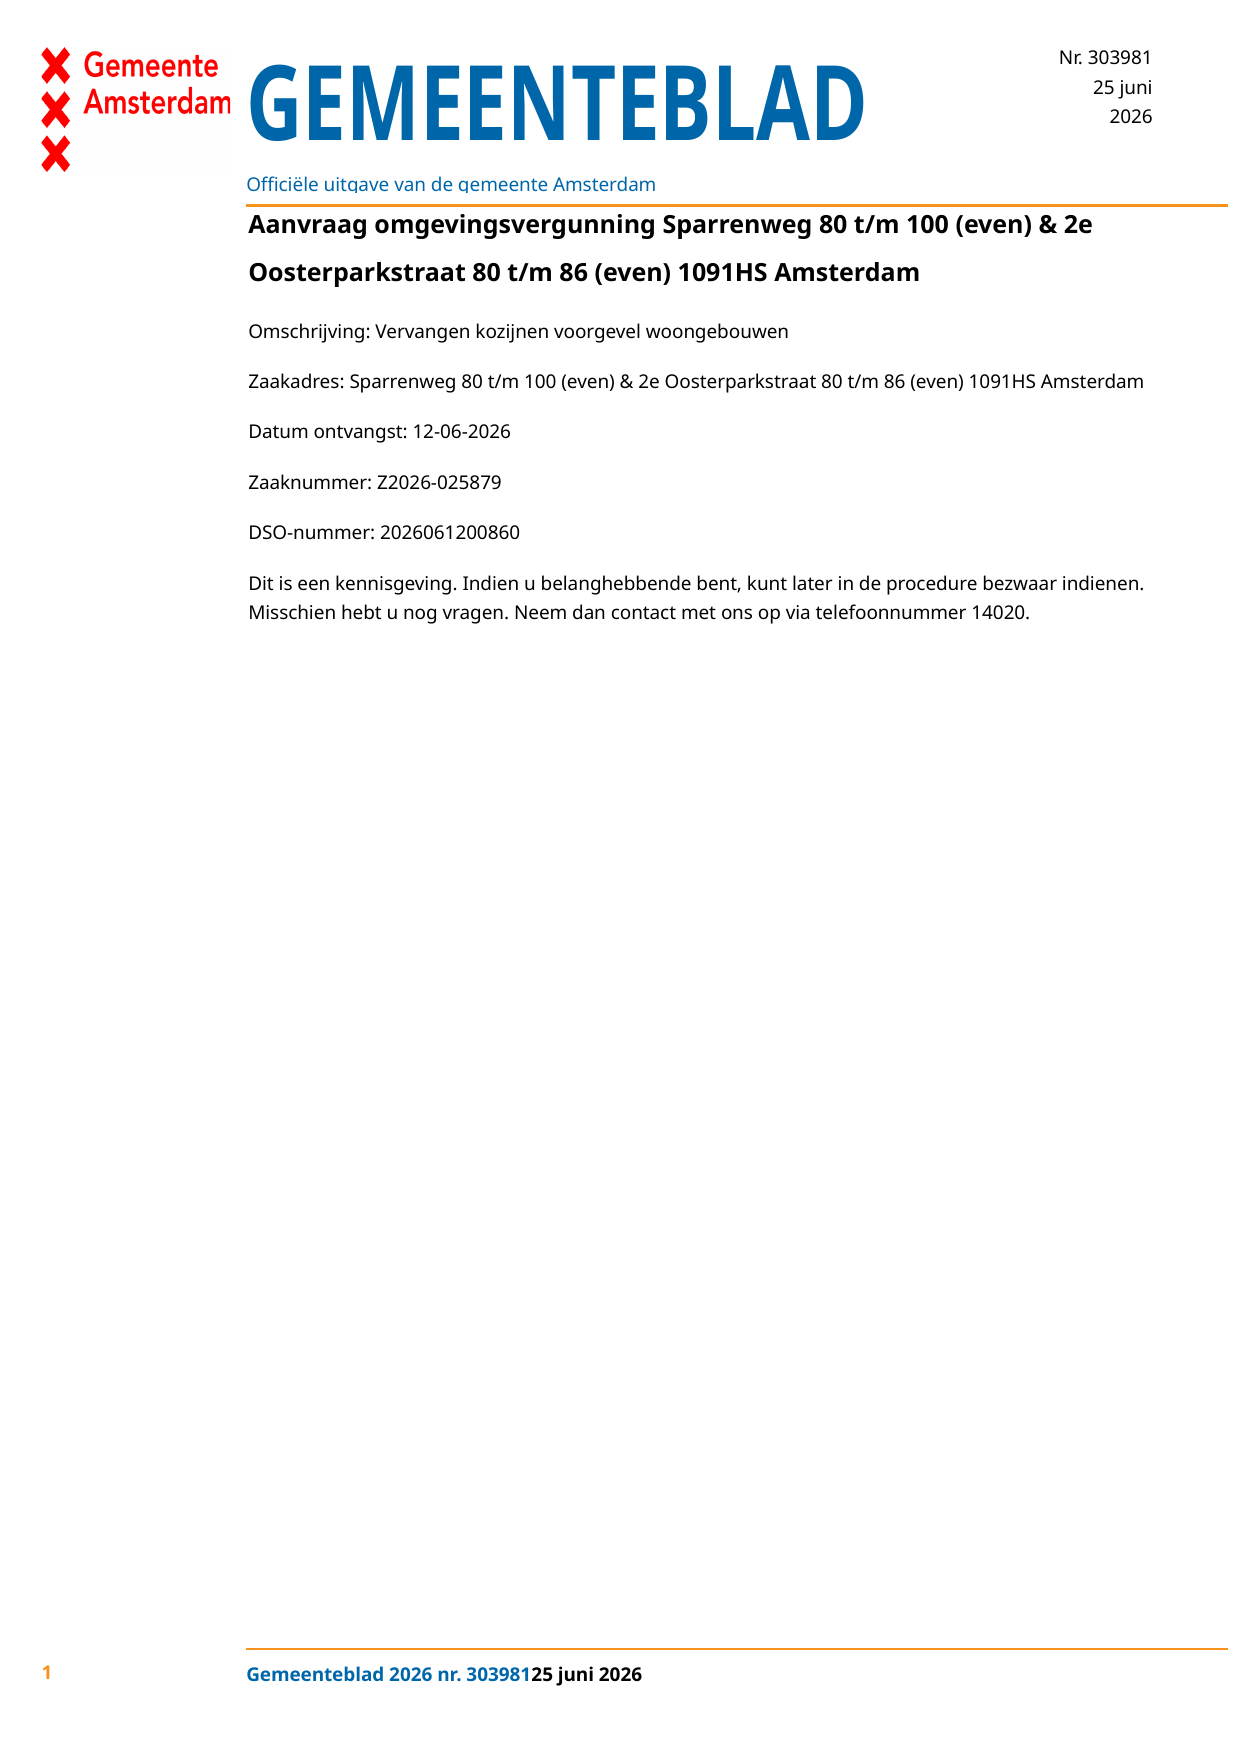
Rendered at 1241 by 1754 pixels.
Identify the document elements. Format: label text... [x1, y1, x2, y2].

text Dit is een kennisgeving. Indien u belanghebbende bent, kunt later in de procedure bezwaar indienen. Misschien hebt u nog vragen. Neem dan contact met ons op via telefoonnummer 14020. [248, 570, 1152, 625]
text Datum ontvangst: 12-06-2026 [248, 419, 1152, 444]
picture [41, 47, 231, 172]
text Aanvraag omgevingsvergunning Sparrenweg 80 t/m 100 (even) & 2e Oosterparkstraat 80 t/m 86 (even) 1091HS Amsterdam [248, 207, 1152, 288]
text Zaaknummer: Z2026-025879 [248, 469, 1152, 495]
text Zaakadres: Sparrenweg 80 t/m 100 (even) & 2e Oosterparkstraat 80 t/m 86 (even) 1091HS Amsterdam [248, 368, 1152, 394]
text DSO-nummer: 2026061200860 [248, 519, 1152, 545]
text Omschrijving: Vervangen kozijnen voorgevel woongebouwen [248, 318, 1152, 344]
